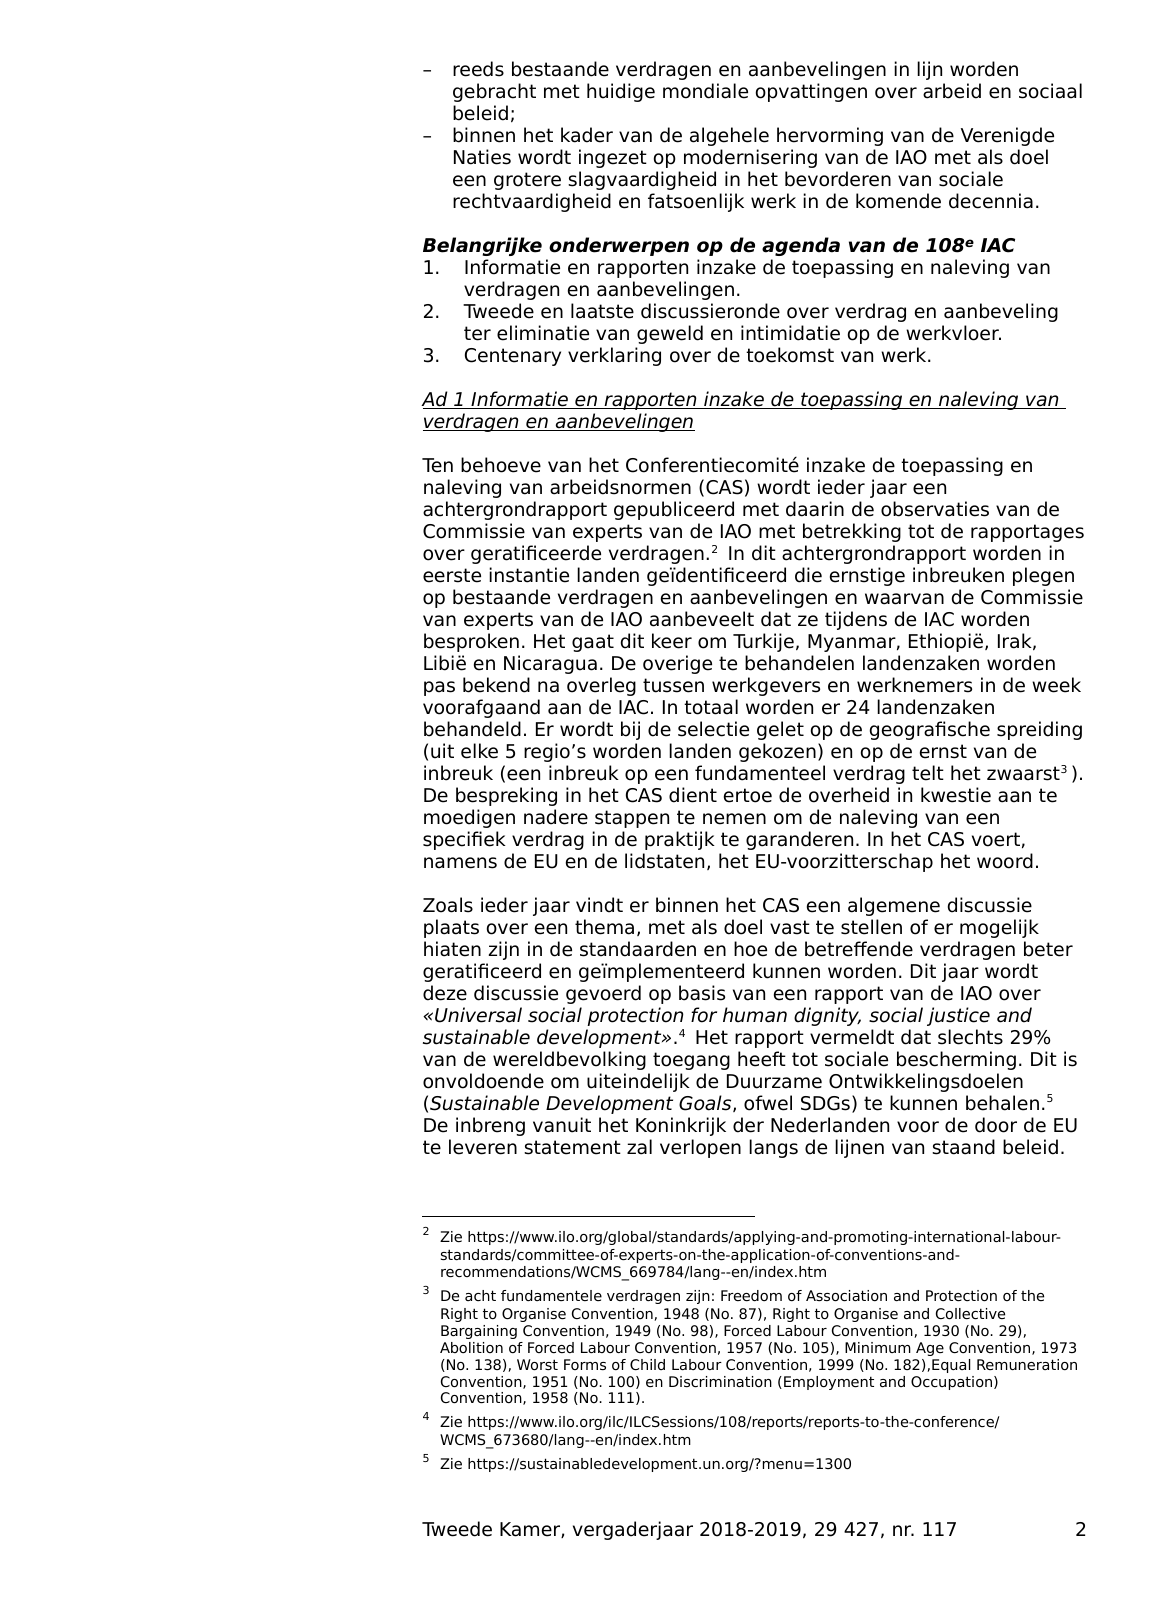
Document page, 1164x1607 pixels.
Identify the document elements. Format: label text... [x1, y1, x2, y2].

subtitle Ad 1 Informatie en rapporten inzake de toepassing en naleving van verdragen en aanbevelingen [422, 389, 1087, 433]
text 2. Tweede en laatste discussieronde over verdrag en aanbeveling ter eliminatie van geweld en intimidatie op de werkvloer. [422, 301, 1087, 345]
text Zie https://www.ilo.org/global/standards/applying-and-promoting-international-labour-standards/committee-of-experts-on-the-application-of-conventions-and-recommendations/WCMS_669784/lang--en/index.htm [422, 1225, 1087, 1281]
text Ten behoeve van het Conferentiecomité inzake de toepassing en naleving van arbeidsnormen (CAS) wordt ieder jaar een achtergrondrapport gepubliceerd met daarin de observaties van de Commissie van experts van de IAO met betrekking tot de rapportages over geratificeerde verdragen. In dit achtergrondrapport worden in eerste instantie landen geïdentificeerd die ernstige inbreuken plegen op bestaande verdragen en aanbevelingen en waarvan de Commissie van experts van de IAO aanbeveelt dat ze tijdens de IAC worden besproken. Het gaat dit keer om Turkije, Myanmar, Ethiopië, Irak, Libië en Nicaragua. De overige te behandelen landenzaken worden pas bekend na overleg tussen werkgevers en werknemers in de week voorafgaand aan de IAC. In totaal worden er 24 landenzaken behandeld. Er wordt bij de selectie gelet op de geografische spreiding (uit elke 5 regio’s worden landen gekozen) en op de ernst van de inbreuk (een inbreuk op een fundamenteel verdrag telt het zwaarst). De bespreking in het CAS dient ertoe de overheid in kwestie aan te moedigen nadere stappen te nemen om de naleving van een specifiek verdrag in de praktijk te garanderen. In het CAS voert, namens de EU en de lidstaten, het EU-voorzitterschap het woord. [422, 455, 1087, 873]
text De acht fundamentele verdragen zijn: Freedom of Association and Protection of the Right to Organise Convention, 1948 (No. 87), Right to Organise and Collective Bargaining Convention, 1949 (No. 98), Forced Labour Convention, 1930 (No. 29), Abolition of Forced Labour Convention, 1957 (No. 105), Minimum Age Convention, 1973 (No. 138), Worst Forms of Child Labour Convention, 1999 (No. 182),Equal Remuneration Convention, 1951 (No. 100) en Discrimination (Employment and Occupation) Convention, 1958 (No. 111). [422, 1284, 1087, 1407]
text – reeds bestaande verdragen en aanbevelingen in lijn worden gebracht met huidige mondiale opvattingen over arbeid en sociaal beleid; [422, 59, 1087, 125]
text 3. Centenary verklaring over de toekomst van werk. [422, 345, 1087, 367]
text Zie https://www.ilo.org/ilc/ILCSessions/108/reports/reports-to-the-conference/WCMS_673680/lang--en/index.htm [422, 1410, 1087, 1449]
text 1. Informatie en rapporten inzake de toepassing en naleving van verdragen en aanbevelingen. [422, 257, 1087, 301]
text – binnen het kader van de algehele hervorming van de Verenigde Naties wordt ingezet op modernisering van de IAO met als doel een grotere slagvaardigheid in het bevorderen van sociale rechtvaardigheid en fatsoenlijk werk in de komende decennia. [422, 125, 1087, 213]
subtitle Belangrijke onderwerpen op de agenda van de 108e IAC [422, 235, 1087, 257]
text Zoals ieder jaar vindt er binnen het CAS een algemene discussie plaats over een thema, met als doel vast te stellen of er mogelijk hiaten zijn in de standaarden en hoe de betreffende verdragen beter geratificeerd en geïmplementeerd kunnen worden. Dit jaar wordt deze discussie gevoerd op basis van een rapport van de IAO over «Universal social protection for human dignity, social justice and sustainable development». Het rapport vermeldt dat slechts 29% van de wereldbevolking toegang heeft tot sociale bescherming. Dit is onvoldoende om uiteindelijk de Duurzame Ontwikkelingsdoelen (Sustainable Development Goals, ofwel SDGs) te kunnen behalen. De inbreng vanuit het Koninkrijk der Nederlanden voor de door de EU te leveren statement zal verlopen langs de lijnen van staand beleid. [422, 895, 1087, 1159]
text Zie https://sustainabledevelopment.un.org/?menu=1300 [422, 1452, 1087, 1474]
